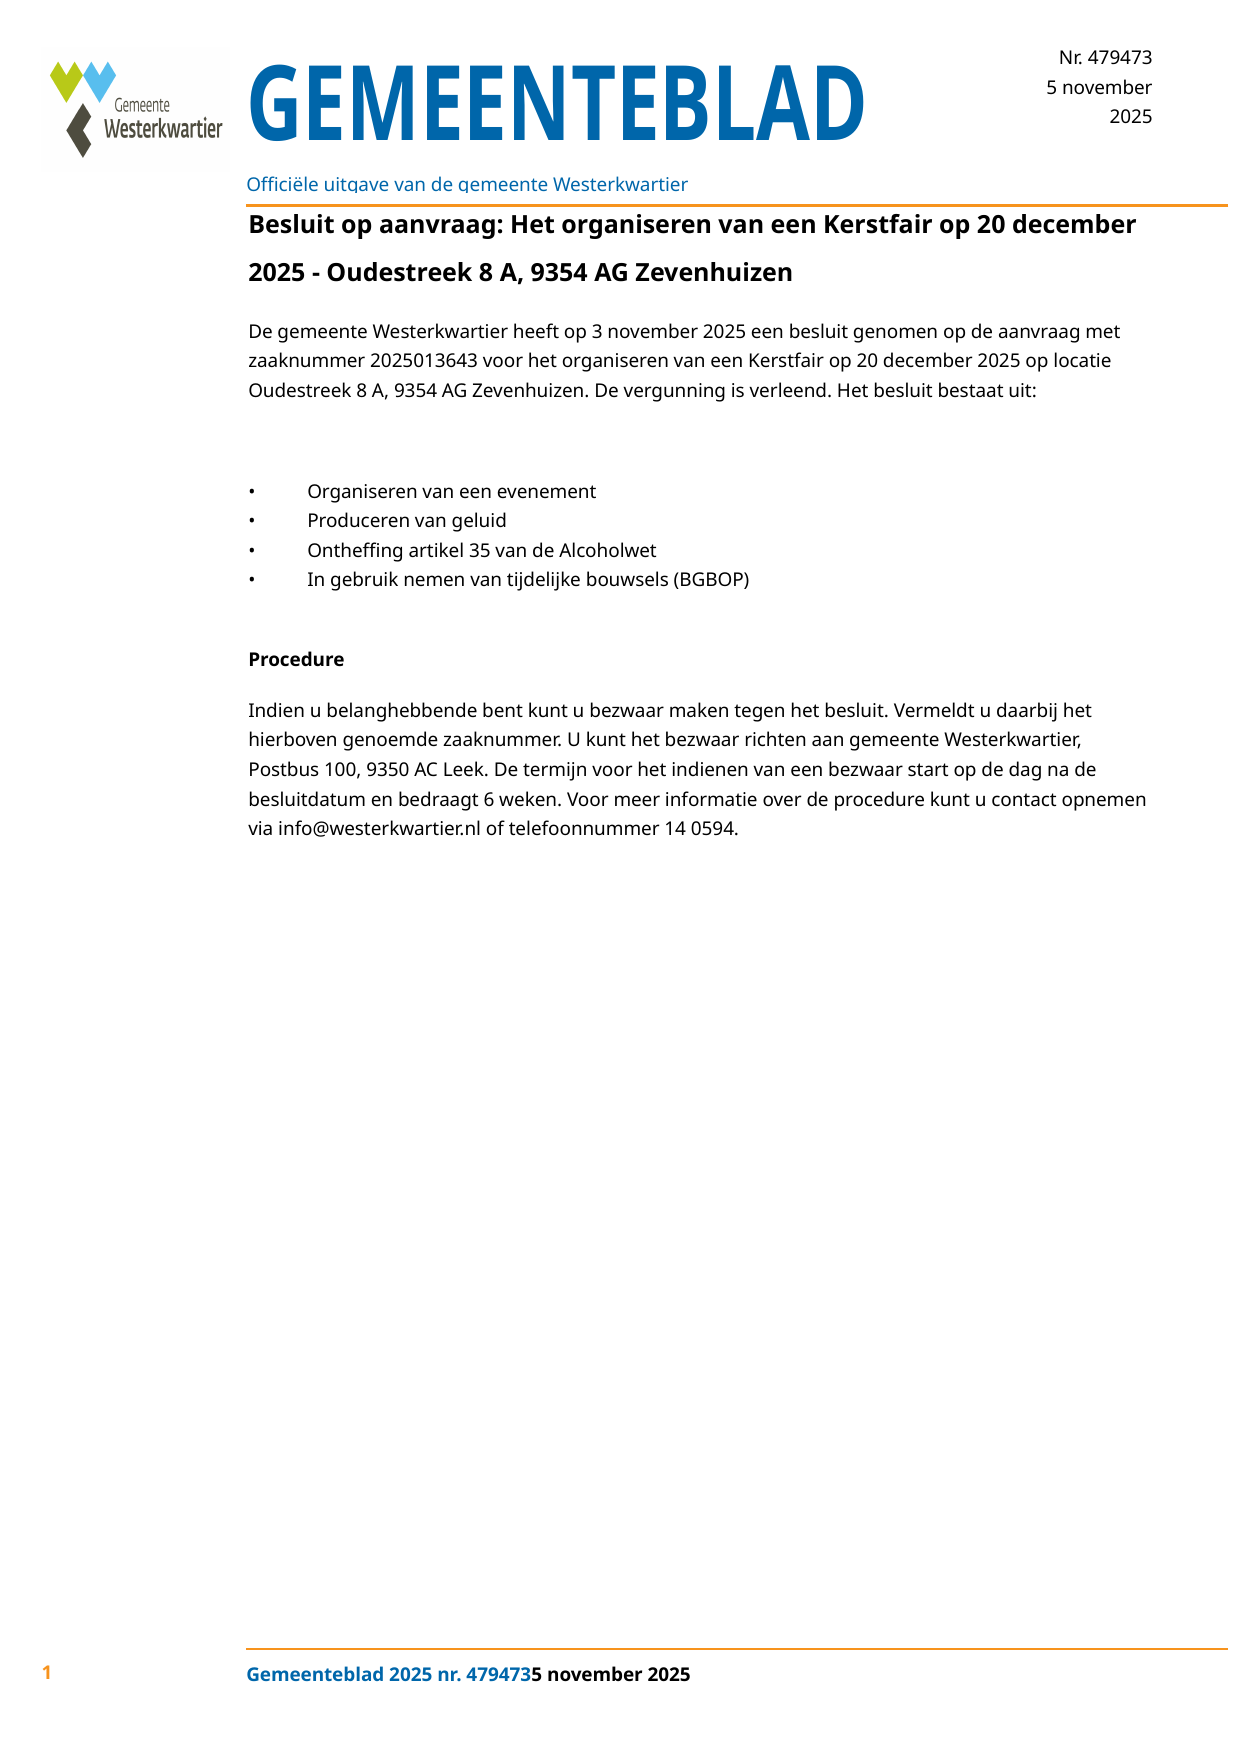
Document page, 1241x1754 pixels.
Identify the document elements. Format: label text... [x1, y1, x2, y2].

picture [41, 47, 231, 172]
list In gebruik nemen van tijdelijke bouwsels (BGBOP) [248, 567, 1152, 592]
text Procedure [248, 647, 1152, 672]
list Organiseren van een evenement [248, 478, 1152, 504]
text Indien u belanghebbende bent kunt u bezwaar maken tegen het besluit. Vermeldt u daarbij het hierboven genoemde zaaknummer. U kunt het bezwaar richten aan gemeente Westerkwartier, Postbus 100, 9350 AC Leek. De termijn voor het indienen van een bezwaar start op de dag na de besluitdatum en bedraagt 6 weken. Voor meer informatie over de procedure kunt u contact opnemen via info@westerkwartier.nl of telefoonnummer 14 0594. [248, 697, 1152, 841]
text Besluit op aanvraag: Het organiseren van een Kerstfair op 20 december 2025 - Oudestreek 8 A, 9354 AG Zevenhuizen [248, 207, 1152, 288]
text De gemeente Westerkwartier heeft op 3 november 2025 een besluit genomen op de aanvraag met zaaknummer 2025013643 voor het organiseren van een Kerstfair op 20 december 2025 op locatie Oudestreek 8 A, 9354 AG Zevenhuizen. De vergunning is verleend. Het besluit bestaat uit: [248, 318, 1152, 403]
list Produceren van geluid [248, 507, 1152, 533]
list Ontheffing artikel 35 van de Alcoholwet [248, 537, 1152, 563]
